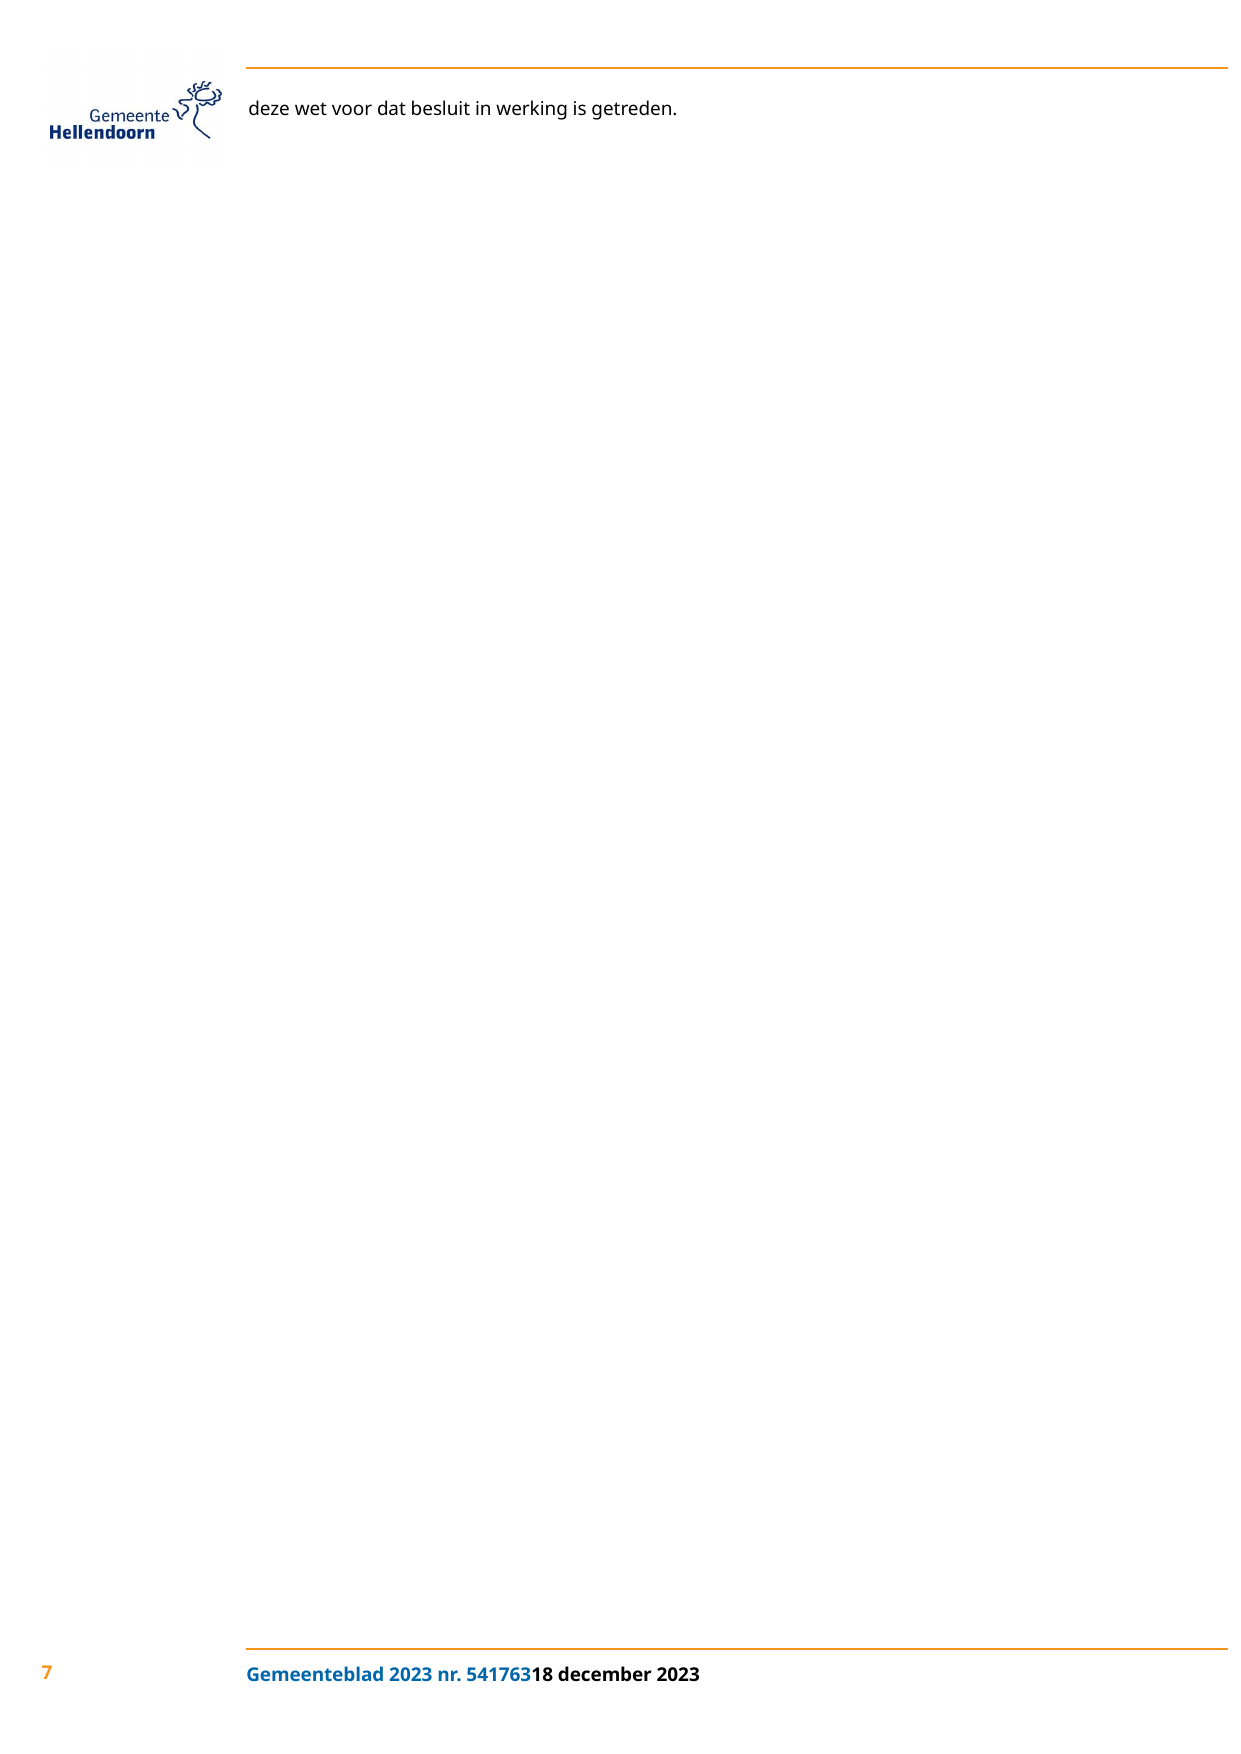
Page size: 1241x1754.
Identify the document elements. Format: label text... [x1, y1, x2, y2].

text deze wet voor dat besluit in werking is getreden. [248, 95, 1152, 121]
picture [41, 47, 231, 172]
